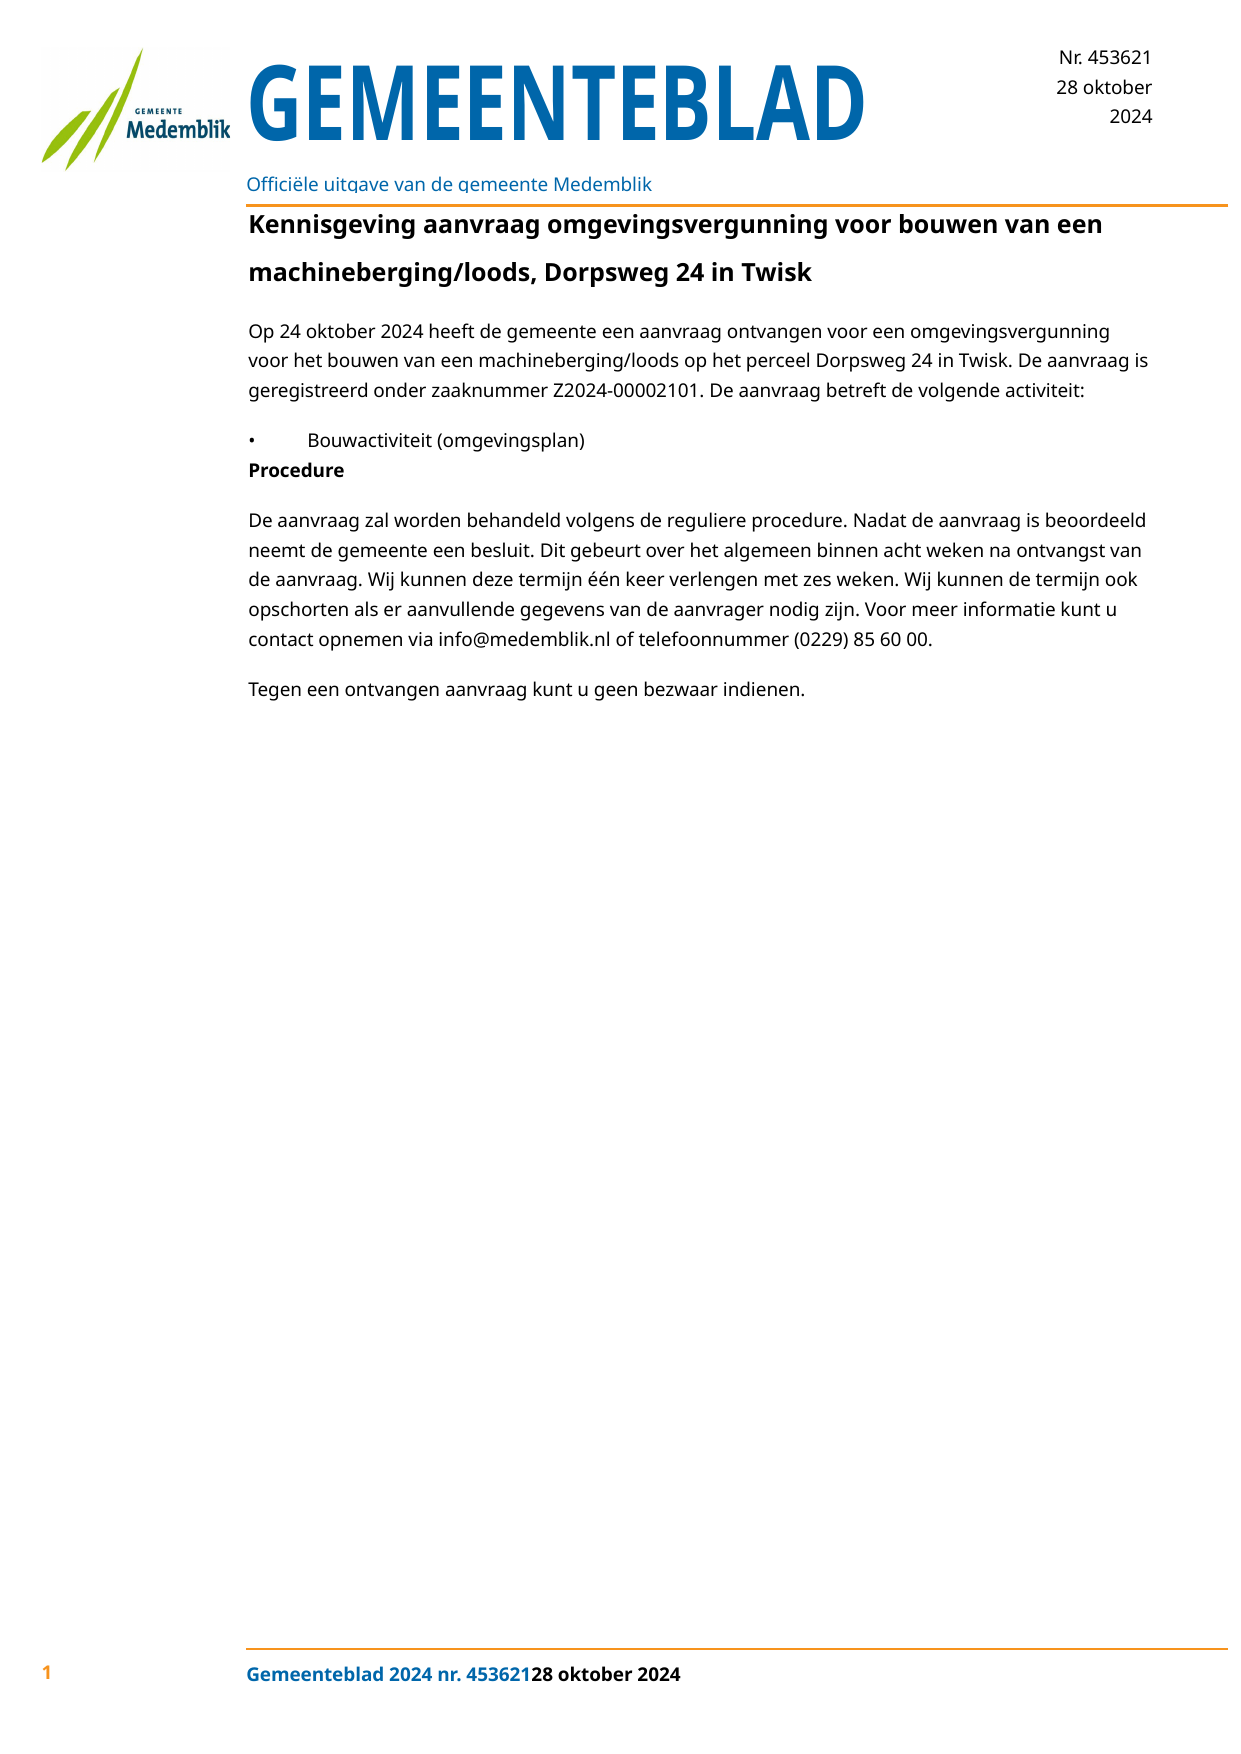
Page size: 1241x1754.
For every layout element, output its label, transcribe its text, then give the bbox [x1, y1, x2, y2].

text Tegen een ontvangen aanvraag kunt u geen bezwaar indienen. [248, 676, 1152, 702]
text Op 24 oktober 2024 heeft de gemeente een aanvraag ontvangen voor een omgevingsvergunning voor het bouwen van een machineberging/loods op het perceel Dorpsweg 24 in Twisk. De aanvraag is geregistreerd onder zaaknummer Z2024-00002101. De aanvraag betreft de volgende activiteit: [248, 318, 1152, 403]
picture [41, 47, 231, 172]
list Bouwactiviteit (omgevingsplan) [248, 427, 1152, 453]
text De aanvraag zal worden behandeld volgens de reguliere procedure. Nadat de aanvraag is beoordeeld neemt de gemeente een besluit. Dit gebeurt over het algemeen binnen acht weken na ontvangst van de aanvraag. Wij kunnen deze termijn één keer verlengen met zes weken. Wij kunnen de termijn ook opschorten als er aanvullende gegevens van de aanvrager nodig zijn. Voor meer informatie kunt u contact opnemen via info@medemblik.nl of telefoonnummer (0229) 85 60 00. [248, 507, 1152, 652]
text Procedure [248, 457, 1152, 483]
text Kennisgeving aanvraag omgevingsvergunning voor bouwen van een machineberging/loods, Dorpsweg 24 in Twisk [248, 207, 1152, 288]
